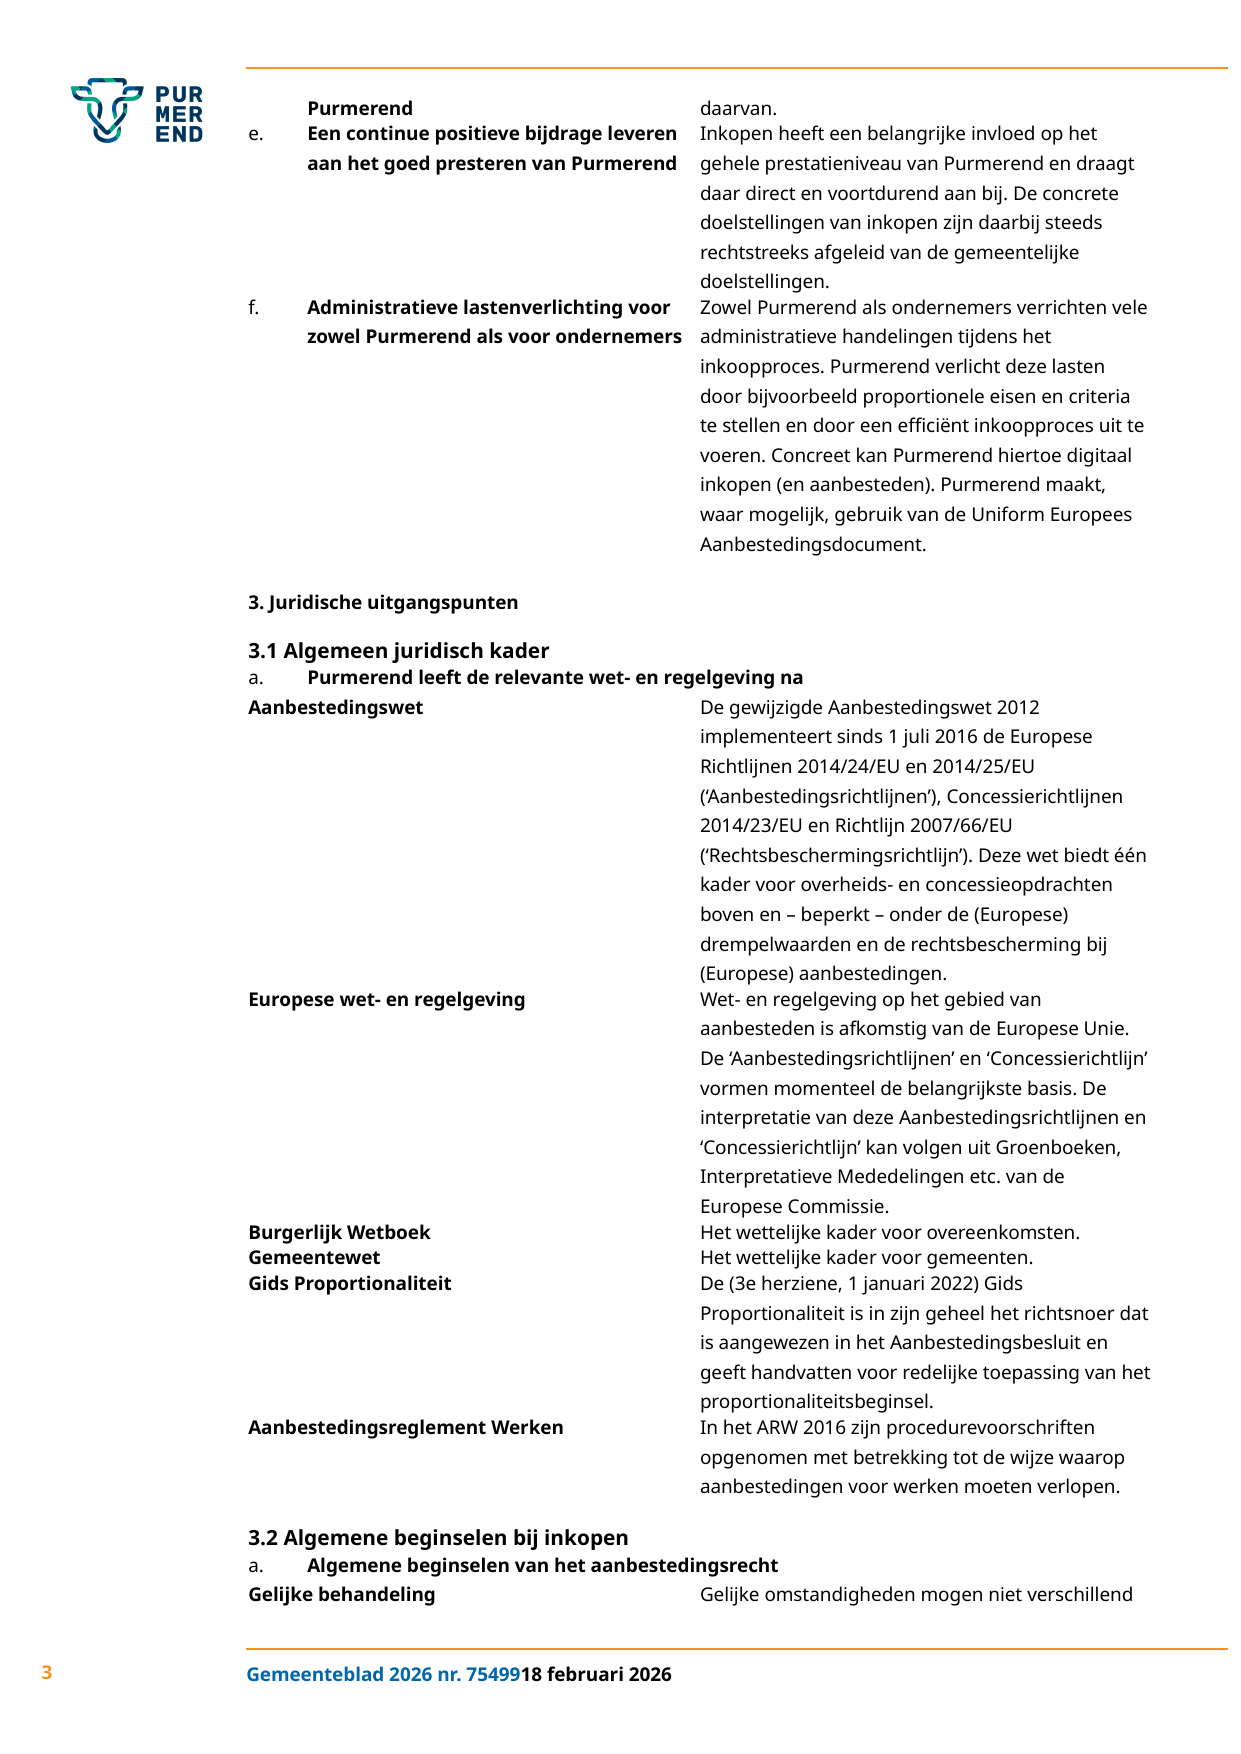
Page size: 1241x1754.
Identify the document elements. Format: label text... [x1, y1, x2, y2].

table_cell Wet- en regelgeving op het gebied van aanbesteden is afkomstig van de Europese Unie. De ‘Aanbestedingsrichtlijnen’ en ‘Concessierichtlijn’ vormen momenteel de belangrijkste basis. De interpretatie van deze Aanbestedingsrichtlijnen en ‘Concessierichtlijn’ kan volgen uit Groenboeken, Interpretatieve Mededelingen etc. van de Europese Commissie. [700, 986, 1152, 1219]
table_cell Burgerlijk Wetboek [248, 1219, 700, 1244]
table_header Gelijke behandeling [248, 1581, 700, 1607]
table_cell Europese wet- en regelgeving [248, 986, 700, 1219]
table_cell Purmerend [248, 95, 700, 121]
list Purmerend leeft de relevante wet- en regelgeving na [248, 664, 1152, 690]
table_cell Gemeentewet [248, 1245, 700, 1270]
table_cell De (3e herziene, 1 januari 2022) Gids Proportionaliteit is in zijn geheel het richtsnoer dat is aangewezen in het Aanbestedingsbesluit en geeft handvatten voor redelijke toepassing van het proportionaliteitsbeginsel. [700, 1270, 1152, 1414]
table_cell In het ARW 2016 zijn procedurevoorschriften opgenomen met betrekking tot de wijze waarop aanbestedingen voor werken moeten verlopen. [700, 1414, 1152, 1499]
text 3.2 Algemene beginselen bij inkopen [248, 1523, 1152, 1552]
table_cell daarvan. [700, 95, 1152, 121]
table_header Gelijke omstandigheden mogen niet verschillend [700, 1581, 1152, 1607]
table_cell Een continue positieve bijdrage leveren aan het goed presteren van Purmerend [248, 121, 700, 294]
table_cell Administratieve lastenverlichting voor zowel Purmerend als voor ondernemers [248, 294, 700, 557]
table_header Aanbestedingswet [248, 694, 700, 986]
table_cell Het wettelijke kader voor gemeenten. [700, 1245, 1152, 1270]
table_cell Zowel Purmerend als ondernemers verrichten vele administratieve handelingen tijdens het inkoopproces. Purmerend verlicht deze lasten door bijvoorbeeld proportionele eisen en criteria te stellen en door een efficiënt inkoopproces uit te voeren. Concreet kan Purmerend hiertoe digitaal inkopen (en aanbesteden). Purmerend maakt, waar mogelijk, gebruik van de Uniform Europees Aanbestedingsdocument. [700, 294, 1152, 557]
table_header De gewijzigde Aanbestedingswet 2012 implementeert sinds 1 juli 2016 de Europese Richtlijnen 2014/24/EU en 2014/25/EU (‘Aanbestedingsrichtlijnen’), Concessierichtlijnen 2014/23/EU en Richtlijn 2007/66/EU (‘Rechtsbeschermingsrichtlijn’). Deze wet biedt één kader voor overheids- en concessieopdrachten boven en – beperkt – onder de (Europese) drempelwaarden en de rechtsbescherming bij (Europese) aanbestedingen. [700, 694, 1152, 986]
list Algemene beginselen van het aanbestedingsrecht [248, 1552, 1152, 1577]
text 3.1 Algemeen juridisch kader [248, 636, 1152, 664]
text 3. Juridische uitgangspunten [248, 589, 1152, 615]
picture [41, 47, 231, 172]
table_cell Het wettelijke kader voor overeenkomsten. [700, 1219, 1152, 1244]
table_cell Gids Proportionaliteit [248, 1270, 700, 1414]
table_cell Inkopen heeft een belangrijke invloed op het gehele prestatieniveau van Purmerend en draagt daar direct en voortdurend aan bij. De concrete doelstellingen van inkopen zijn daarbij steeds rechtstreeks afgeleid van de gemeentelijke doelstellingen. [700, 121, 1152, 294]
table_cell Aanbestedingsreglement Werken [248, 1414, 700, 1499]
